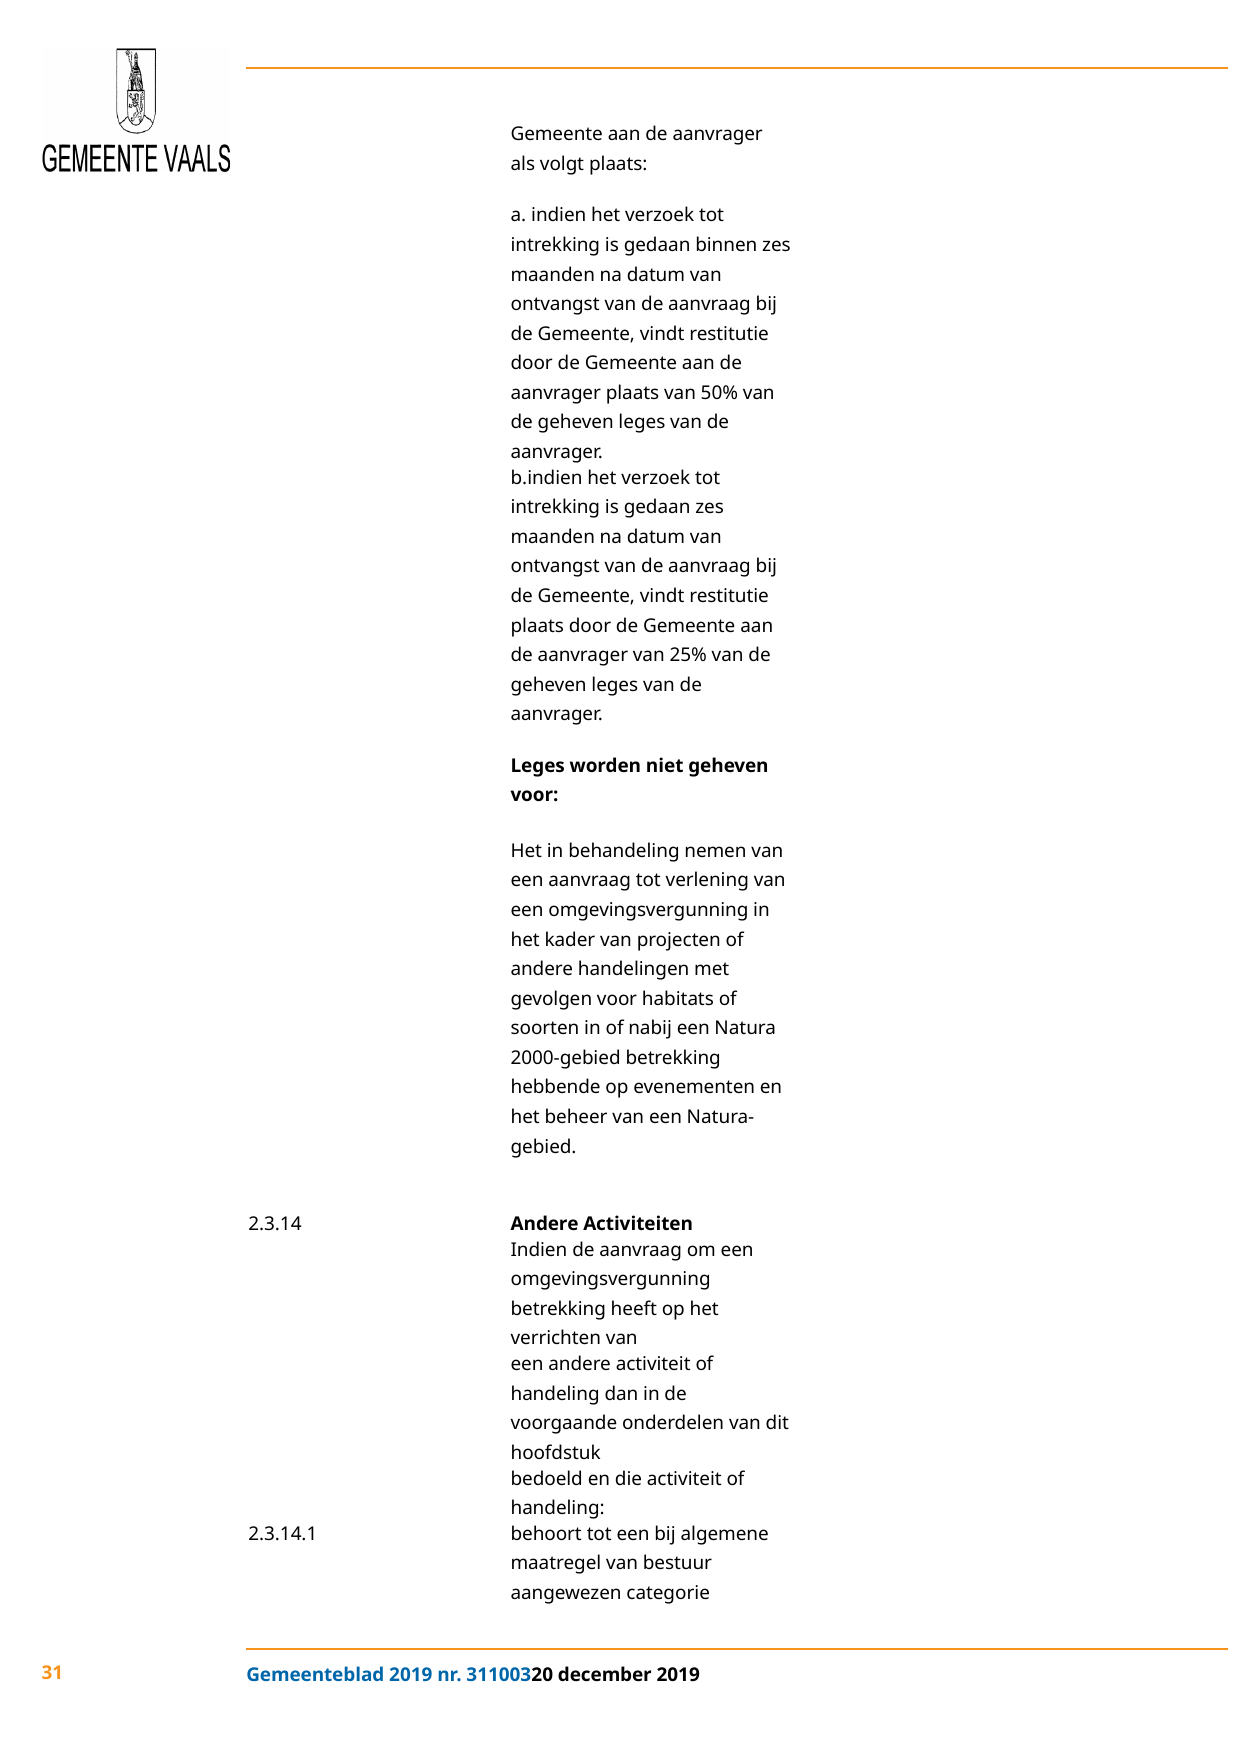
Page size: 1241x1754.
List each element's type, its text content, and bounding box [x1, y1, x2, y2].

table_cell [248, 1159, 510, 1184]
table_cell [248, 464, 510, 726]
table_cell [792, 1236, 1152, 1350]
table_cell [248, 726, 510, 752]
picture [41, 47, 231, 172]
table_cell a. indien het verzoek tot intrekking is gedaan binnen zes maanden na datum van ontvangst van de aanvraag bij de Gemeente, vindt restitutie door de Gemeente aan de aanvrager plaats van 50% van de geheven leges van de aanvrager. [510, 202, 792, 464]
table_cell [792, 837, 1152, 1158]
table_cell 2.3.14.1 [248, 1520, 510, 1605]
table_cell [792, 121, 1152, 176]
table_cell b.indien het verzoek tot intrekking is gedaan zes maanden na datum van ontvangst van de aanvraag bij de Gemeente, vindt restitutie plaats door de Gemeente aan de aanvrager van 25% van de geheven leges van de aanvrager. [510, 464, 792, 726]
table_cell [248, 752, 510, 837]
table_cell [510, 176, 792, 202]
table_cell Andere Activiteiten [510, 1210, 792, 1236]
table_cell [792, 1210, 1152, 1236]
table_cell [792, 202, 1152, 464]
table_cell [792, 1465, 1152, 1520]
table_cell [792, 1159, 1152, 1184]
table_cell Het in behandeling nemen van een aanvraag tot verlening van een omgevingsvergunning in het kader van projecten of andere handelingen met gevolgen voor habitats of soorten in of nabij een Natura 2000-gebied betrekking hebbende op evenementen en het beheer van een Natura-gebied. [510, 837, 792, 1158]
table_cell [792, 1184, 1152, 1210]
table_cell een andere activiteit of handeling dan in de voorgaande onderdelen van dit hoofdstuk [510, 1350, 792, 1465]
table_cell [792, 752, 1152, 837]
table_cell [510, 726, 792, 752]
table_cell [248, 1465, 510, 1520]
table_cell [248, 176, 510, 202]
table_cell [792, 1350, 1152, 1465]
table_cell [510, 1184, 792, 1210]
table_cell Gemeente aan de aanvrager als volgt plaats: [510, 121, 792, 176]
table_cell Indien de aanvraag om een omgevingsvergunning betrekking heeft op het verrichten van [510, 1236, 792, 1350]
table_cell [510, 1159, 792, 1184]
table_cell [792, 1520, 1152, 1605]
table_cell bedoeld en die activiteit of handeling: [510, 1465, 792, 1520]
table_cell 2.3.14 [248, 1210, 510, 1236]
table_cell [248, 1236, 510, 1350]
table_cell [248, 95, 510, 121]
table_cell [792, 726, 1152, 752]
table_cell Leges worden niet geheven voor: [510, 752, 792, 837]
table_cell [248, 202, 510, 464]
table_cell [792, 95, 1152, 121]
table_cell [510, 95, 792, 121]
table_cell [792, 176, 1152, 202]
table_cell [248, 837, 510, 1158]
table_cell behoort tot een bij algemene maatregel van bestuur aangewezen categorie [510, 1520, 792, 1605]
table_cell [248, 1350, 510, 1465]
table_cell [248, 121, 510, 176]
table_cell [248, 1184, 510, 1210]
table_cell [792, 464, 1152, 726]
